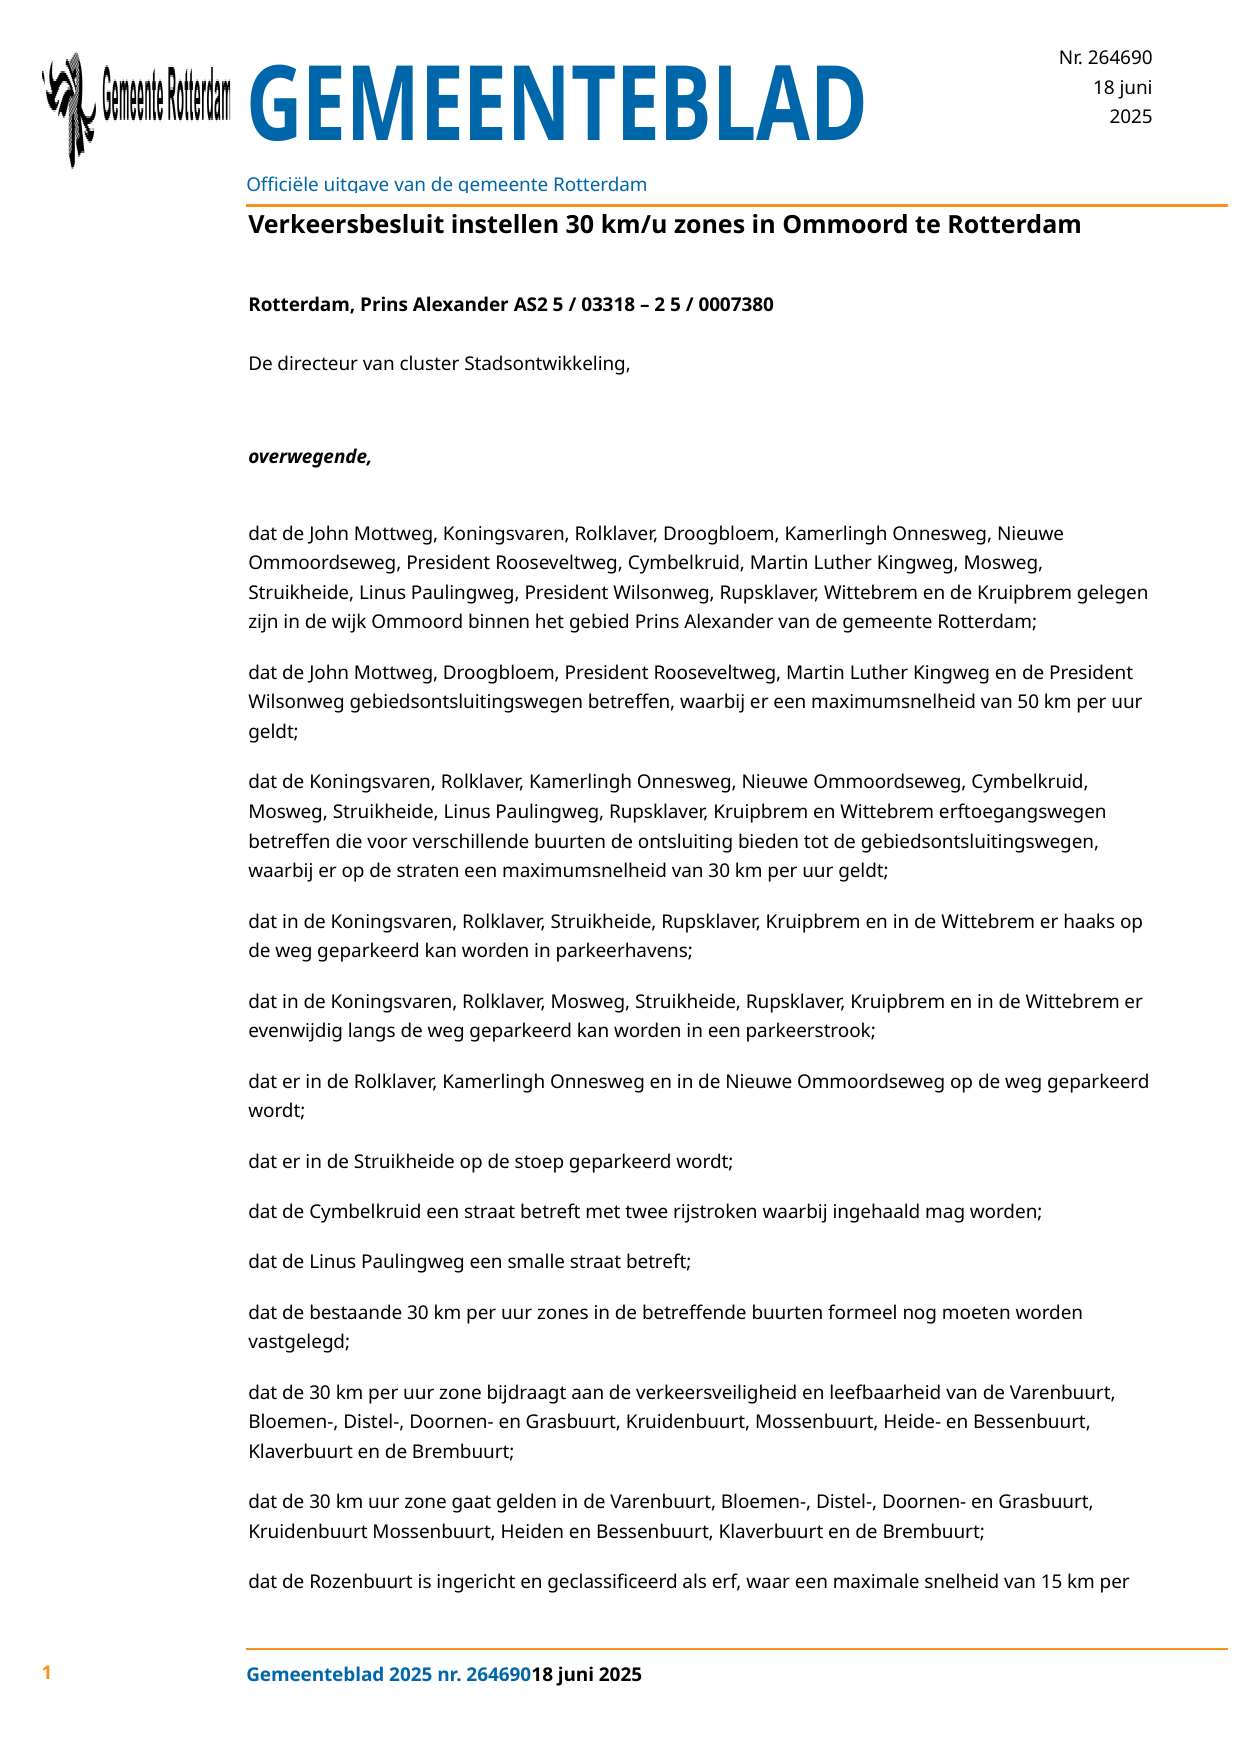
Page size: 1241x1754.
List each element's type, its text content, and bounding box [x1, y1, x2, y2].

text dat de 30 km per uur zone bijdraagt aan de verkeersveiligheid en leefbaarheid van de Varenbuurt, Bloemen-, Distel-, Doornen- en Grasbuurt, Kruidenbuurt, Mossenbuurt, Heide- en Bessenbuurt, Klaverbuurt en de Brembuurt; [248, 1379, 1152, 1464]
text dat er in de Struikheide op de stoep geparkeerd wordt; [248, 1148, 1152, 1173]
picture [41, 47, 231, 172]
text dat de Linus Paulingweg een smalle straat betreft; [248, 1249, 1152, 1274]
text dat in de Koningsvaren, Rolklaver, Mosweg, Struikheide, Rupsklaver, Kruipbrem en in de Wittebrem er evenwijdig langs de weg geparkeerd kan worden in een parkeerstrook; [248, 988, 1152, 1043]
text dat de bestaande 30 km per uur zones in de betreffende buurten formeel nog moeten worden vastgelegd; [248, 1299, 1152, 1354]
text dat de John Mottweg, Koningsvaren, Rolklaver, Droogbloem, Kamerlingh Onnesweg, Nieuwe Ommoordseweg, President Rooseveltweg, Cymbelkruid, Martin Luther Kingweg, Mosweg, Struikheide, Linus Paulingweg, President Wilsonweg, Rupsklaver, Wittebrem en de Kruipbrem gelegen zijn in de wijk Ommoord binnen het gebied Prins Alexander van de gemeente Rotterdam; [248, 520, 1152, 634]
text overwegende, [248, 444, 1152, 469]
text dat de Rozenbuurt is ingericht en geclassificeerd als erf, waar een maximale snelheid van 15 km per [248, 1569, 1152, 1594]
text dat in de Koningsvaren, Rolklaver, Struikheide, Rupsklaver, Kruipbrem en in de Wittebrem er haaks op de weg geparkeerd kan worden in parkeerhavens; [248, 908, 1152, 963]
text dat de 30 km uur zone gaat gelden in de Varenbuurt, Bloemen-, Distel-, Doornen- en Grasbuurt, Kruidenbuurt Mossenbuurt, Heiden en Bessenbuurt, Klaverbuurt en de Brembuurt; [248, 1489, 1152, 1544]
text Verkeersbesluit instellen 30 km/u zones in Ommoord te Rotterdam [248, 207, 1152, 241]
text dat de John Mottweg, Droogbloem, President Rooseveltweg, Martin Luther Kingweg en de President Wilsonweg gebiedsontsluitingswegen betreffen, waarbij er een maximumsnelheid van 50 km per uur geldt; [248, 659, 1152, 744]
text Rotterdam, Prins Alexander AS2 5 / 03318 – 2 5 / 0007380 [248, 291, 1152, 317]
text dat er in de Rolklaver, Kamerlingh Onnesweg en in de Nieuwe Ommoordseweg op de weg geparkeerd wordt; [248, 1068, 1152, 1123]
text De directeur van cluster Stadsontwikkeling, [248, 350, 1152, 376]
text dat de Cymbelkruid een straat betreft met twee rijstroken waarbij ingehaald mag worden; [248, 1198, 1152, 1224]
text dat de Koningsvaren, Rolklaver, Kamerlingh Onnesweg, Nieuwe Ommoordseweg, Cymbelkruid, Mosweg, Struikheide, Linus Paulingweg, Rupsklaver, Kruipbrem en Wittebrem erftoegangswegen betreffen die voor verschillende buurten de ontsluiting bieden tot de gebiedsontsluitingswegen, waarbij er op de straten een maximumsnelheid van 30 km per uur geldt; [248, 769, 1152, 883]
